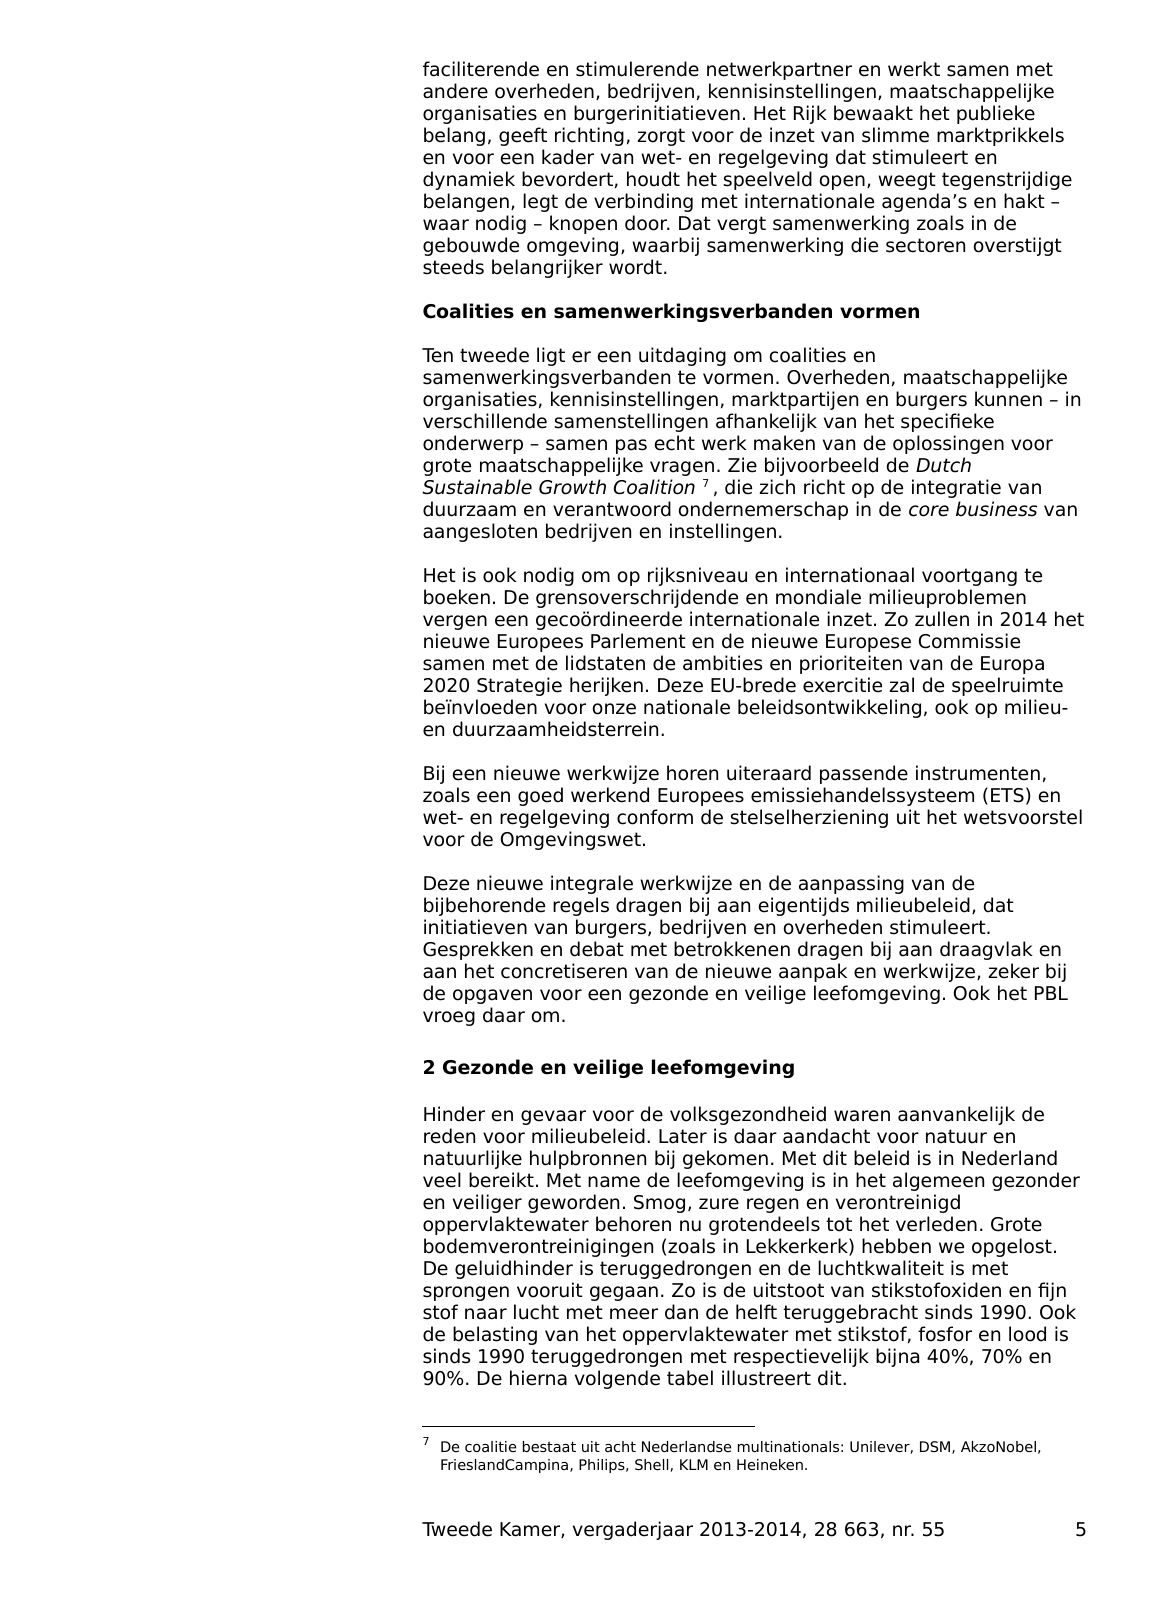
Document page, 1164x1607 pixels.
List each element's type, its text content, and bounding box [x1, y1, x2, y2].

text De coalitie bestaat uit acht Nederlandse multinationals: Unilever, DSM, AkzoNobel, FrieslandCampina, Philips, Shell, KLM en Heineken. [422, 1435, 1087, 1474]
text Hinder en gevaar voor de volksgezondheid waren aanvankelijk de reden voor milieubeleid. Later is daar aandacht voor natuur en natuurlijke hulpbronnen bij gekomen. Met dit beleid is in Nederland veel bereikt. Met name de leefomgeving is in het algemeen gezonder en veiliger geworden. Smog, zure regen en verontreinigd oppervlaktewater behoren nu grotendeels tot het verleden. Grote bodemverontreinigingen (zoals in Lekkerkerk) hebben we opgelost. De geluidhinder is teruggedrongen en de luchtkwaliteit is met sprongen vooruit gegaan. Zo is de uitstoot van stikstofoxiden en fijn stof naar lucht met meer dan de helft teruggebracht sinds 1990. Ook de belasting van het oppervlaktewater met stikstof, fosfor en lood is sinds 1990 teruggedrongen met respectievelijk bijna 40%, 70% en 90%. De hierna volgende tabel illustreert dit. [422, 1104, 1087, 1390]
subtitle 2 Gezonde en veilige leefomgeving [422, 1057, 1087, 1079]
text Bij een nieuwe werkwijze horen uiteraard passende instrumenten, zoals een goed werkend Europees emissiehandelssysteem (ETS) en wet- en regelgeving conform de stelselherziening uit het wetsvoorstel voor de Omgevingswet. [422, 763, 1087, 851]
subtitle Coalities en samenwerkingsverbanden vormen [422, 301, 1087, 323]
text faciliterende en stimulerende netwerkpartner en werkt samen met andere overheden, bedrijven, kennisinstellingen, maatschappelijke organisaties en burgerinitiatieven. Het Rijk bewaakt het publieke belang, geeft richting, zorgt voor de inzet van slimme marktprikkels en voor een kader van wet- en regelgeving dat stimuleert en dynamiek bevordert, houdt het speelveld open, weegt tegenstrijdige belangen, legt de verbinding met internationale agenda’s en hakt – waar nodig – knopen door. Dat vergt samenwerking zoals in de gebouwde omgeving, waarbij samenwerking die sectoren overstijgt steeds belangrijker wordt. [422, 59, 1087, 279]
text Het is ook nodig om op rijksniveau en internationaal voortgang te boeken. De grensoverschrijdende en mondiale milieuproblemen vergen een gecoördineerde internationale inzet. Zo zullen in 2014 het nieuwe Europees Parlement en de nieuwe Europese Commissie samen met de lidstaten de ambities en prioriteiten van de Europa 2020 Strategie herijken. Deze EU-brede exercitie zal de speelruimte beïnvloeden voor onze nationale beleidsontwikkeling, ook op milieu- en duurzaamheidsterrein. [422, 565, 1087, 741]
text Deze nieuwe integrale werkwijze en de aanpassing van de bijbehorende regels dragen bij aan eigentijds milieubeleid, dat initiatieven van burgers, bedrijven en overheden stimuleert. Gesprekken en debat met betrokkenen dragen bij aan draagvlak en aan het concretiseren van de nieuwe aanpak en werkwijze, zeker bij de opgaven voor een gezonde en veilige leefomgeving. Ook het PBL vroeg daar om. [422, 873, 1087, 1027]
text Ten tweede ligt er een uitdaging om coalities en samenwerkingsverbanden te vormen. Overheden, maatschappelijke organisaties, kennisinstellingen, marktpartijen en burgers kunnen – in verschillende samenstellingen afhankelijk van het specifieke onderwerp – samen pas echt werk maken van de oplossingen voor grote maatschappelijke vragen. Zie bijvoorbeeld de Dutch Sustainable Growth Coalition , die zich richt op de integratie van duurzaam en verantwoord ondernemerschap in de core business van aangesloten bedrijven en instellingen. [422, 345, 1087, 543]
